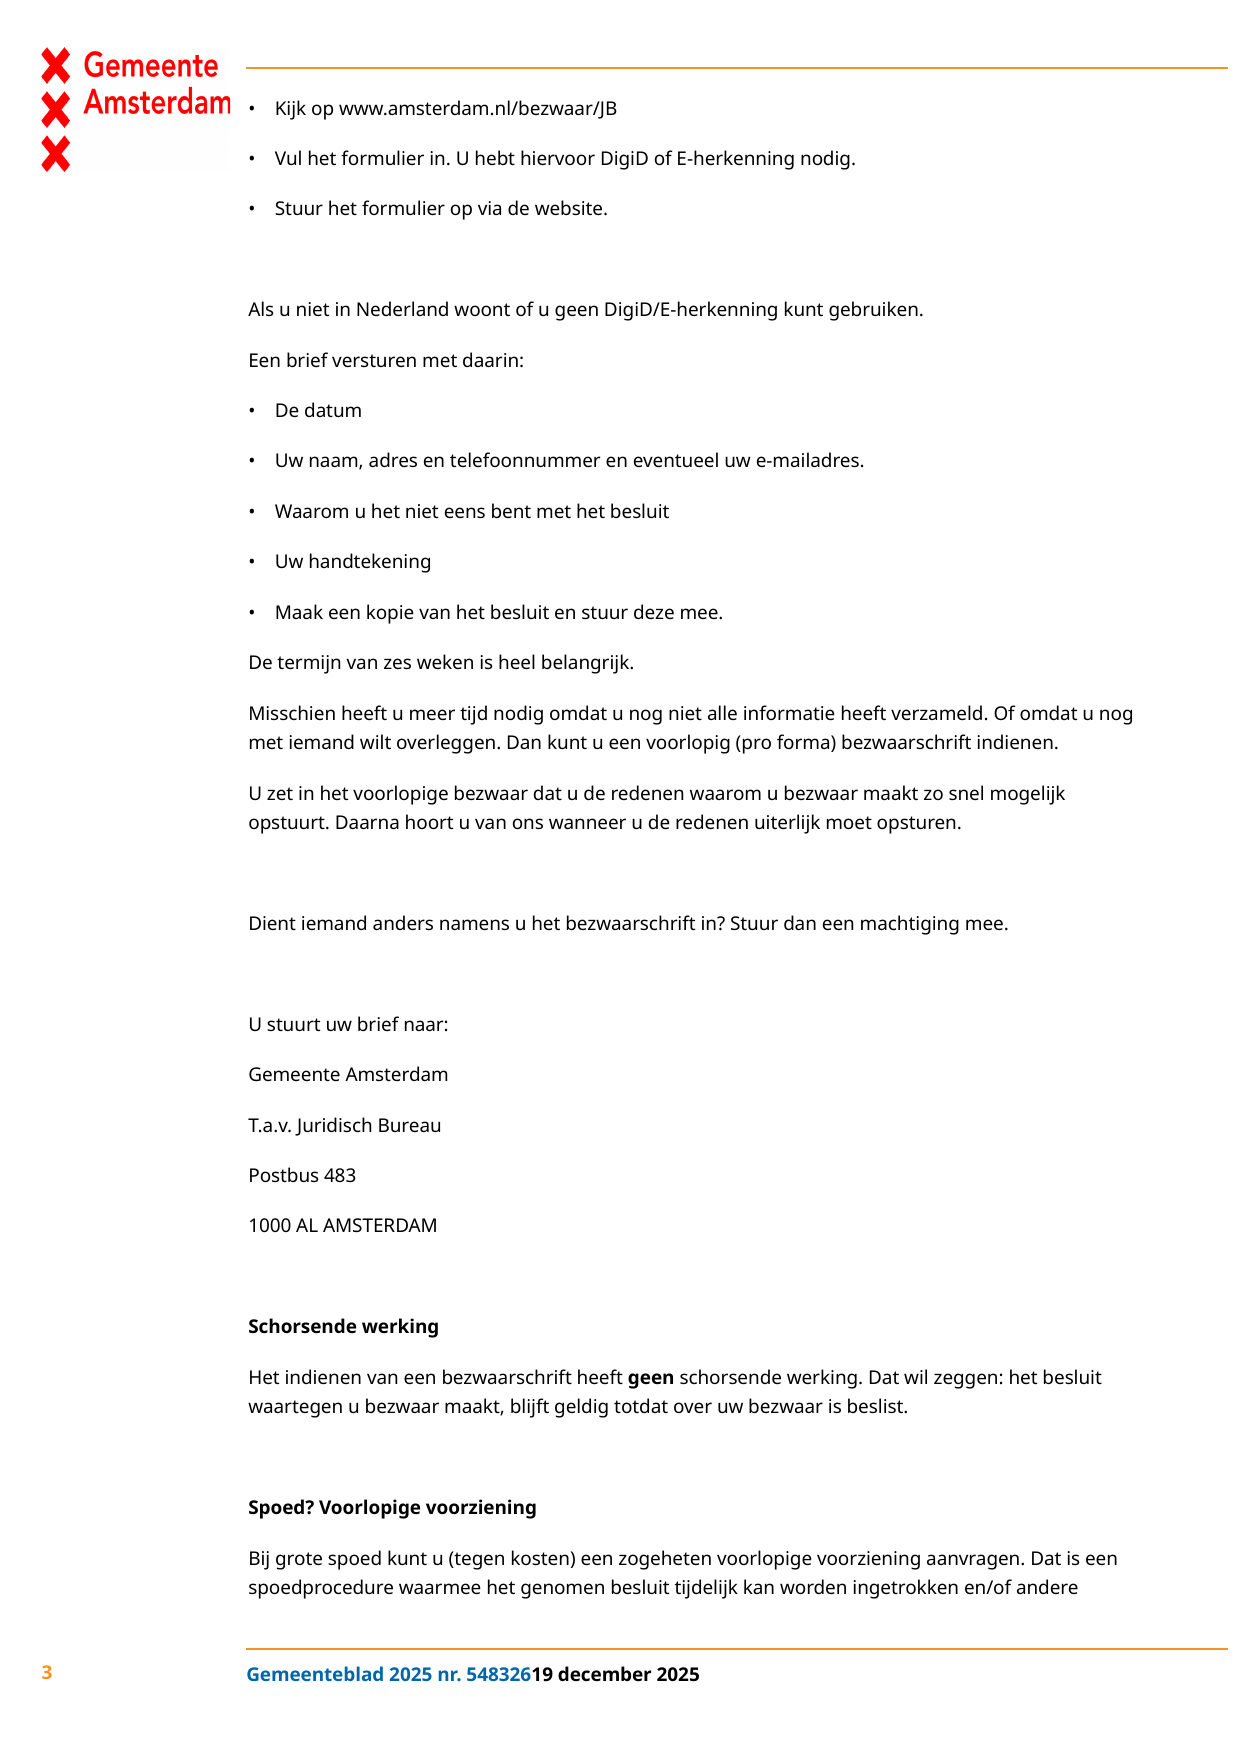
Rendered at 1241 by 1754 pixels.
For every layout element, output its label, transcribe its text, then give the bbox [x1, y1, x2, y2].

text 1000 AL AMSTERDAM [248, 1213, 1152, 1238]
text • Kijk op www.amsterdam.nl/bezwaar/JB [248, 95, 1152, 121]
text Misschien heeft u meer tijd nodig omdat u nog niet alle informatie heeft verzameld. Of omdat u nog met iemand wilt overleggen. Dan kunt u een voorlopig (pro forma) bezwaarschrift indienen. [248, 700, 1152, 755]
text • De datum [248, 397, 1152, 423]
text Postbus 483 [248, 1162, 1152, 1188]
text Als u niet in Nederland woont of u geen DigiD/E-herkenning kunt gebruiken. [248, 296, 1152, 322]
text Spoed? Voorlopige voorziening [248, 1494, 1152, 1520]
text • Uw handtekening [248, 548, 1152, 574]
text Een brief versturen met daarin: [248, 347, 1152, 373]
text • Maak een kopie van het besluit en stuur deze mee. [248, 599, 1152, 625]
text Gemeente Amsterdam [248, 1061, 1152, 1087]
text De termijn van zes weken is heel belangrijk. [248, 649, 1152, 675]
text • Waarom u het niet eens bent met het besluit [248, 498, 1152, 524]
text • Stuur het formulier op via de website. [248, 196, 1152, 221]
text Schorsende werking [248, 1313, 1152, 1339]
text Dient iemand anders namens u het bezwaarschrift in? Stuur dan een machtiging mee. [248, 910, 1152, 936]
text • Vul het formulier in. U hebt hiervoor DigiD of E-herkenning nodig. [248, 145, 1152, 171]
text • Uw naam, adres en telefoonnummer en eventueel uw e-mailadres. [248, 448, 1152, 473]
text Het indienen van een bezwaarschrift heeft geen schorsende werking. Dat wil zeggen: het besluit waartegen u bezwaar maakt, blijft geldig totdat over uw bezwaar is beslist. [248, 1364, 1152, 1419]
picture [41, 47, 231, 172]
text U stuurt uw brief naar: [248, 1011, 1152, 1037]
text T.a.v. Juridisch Bureau [248, 1112, 1152, 1138]
text U zet in het voorlopige bezwaar dat u de redenen waarom u bezwaar maakt zo snel mogelijk opstuurt. Daarna hoort u van ons wanneer u de redenen uiterlijk moet opsturen. [248, 780, 1152, 835]
text Bij grote spoed kunt u (tegen kosten) een zogeheten voorlopige voorziening aanvragen. Dat is een spoedprocedure waarmee het genomen besluit tijdelijk kan worden ingetrokken en/of andere [248, 1545, 1152, 1600]
